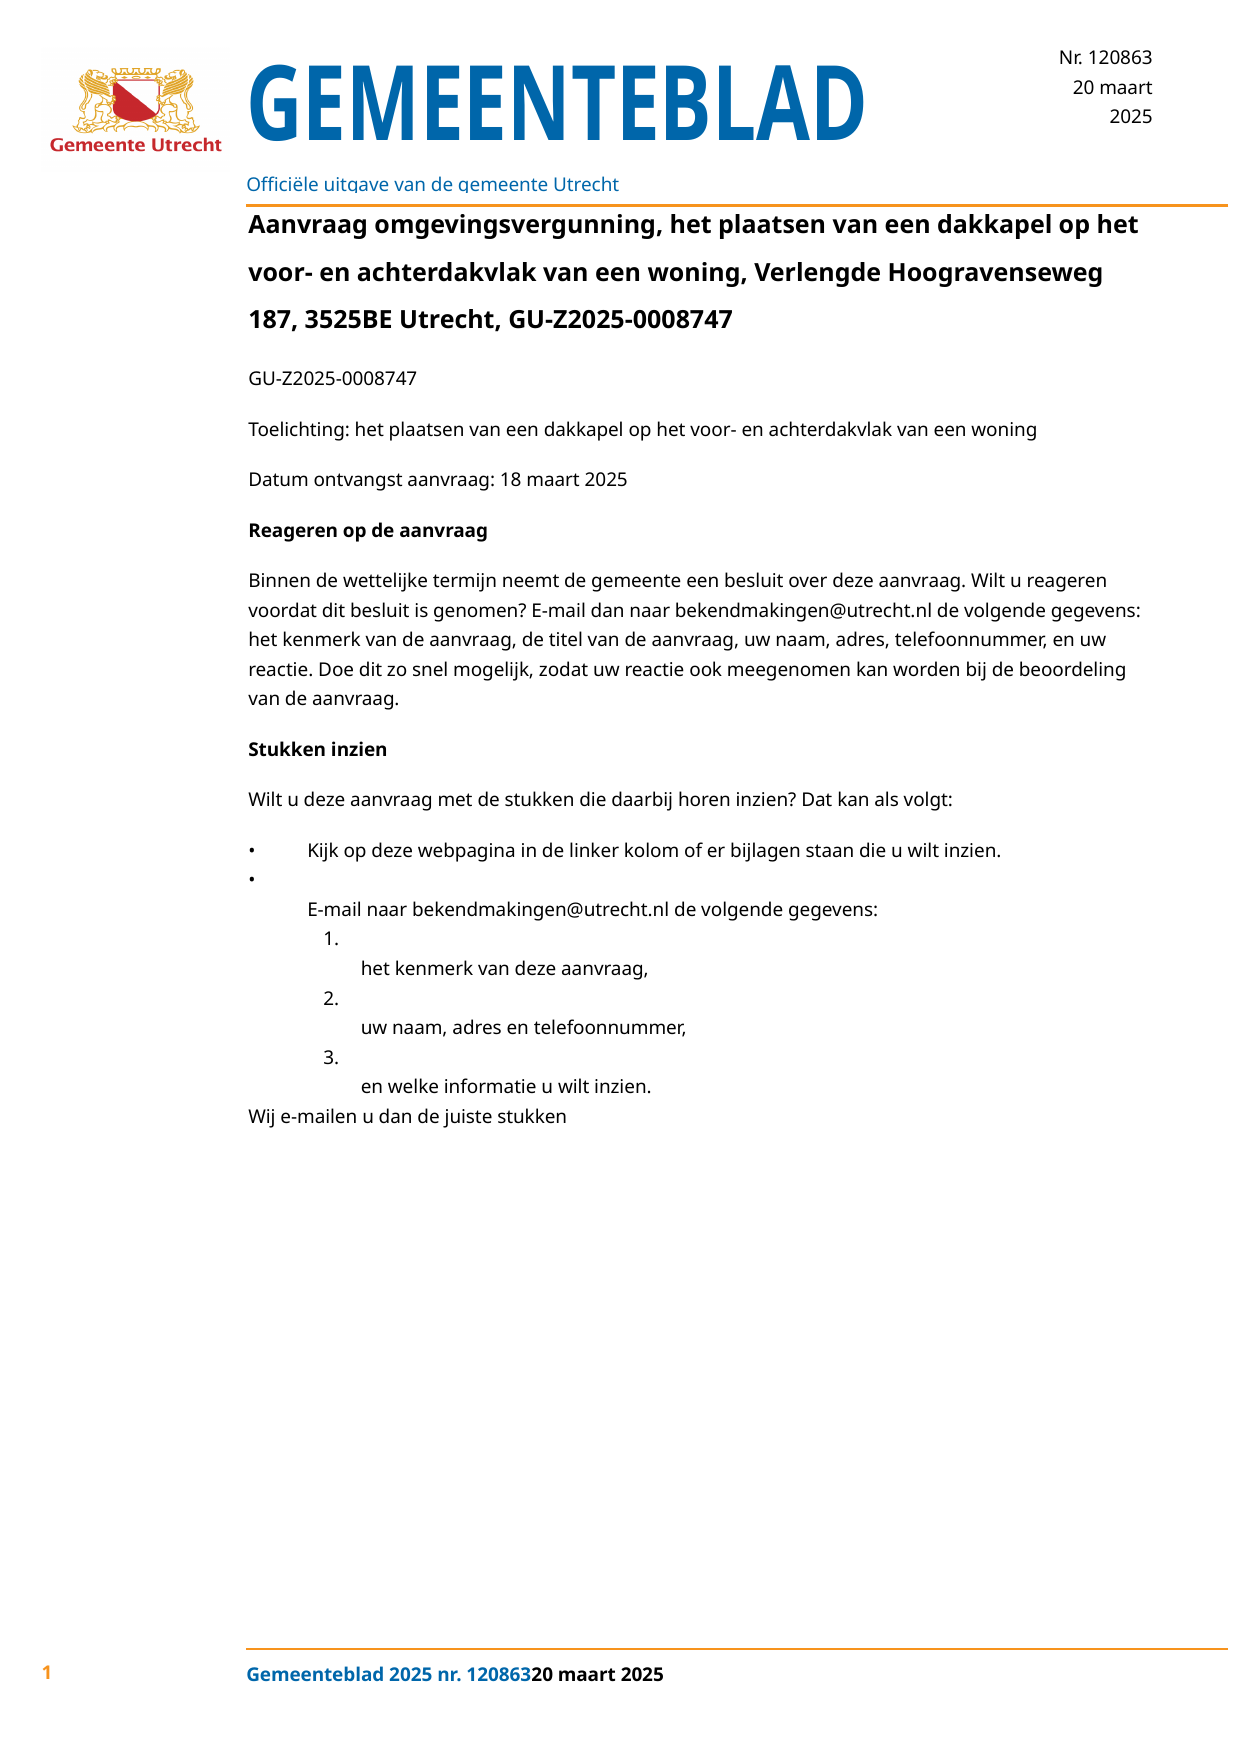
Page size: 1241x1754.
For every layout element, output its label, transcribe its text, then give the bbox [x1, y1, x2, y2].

list het kenmerk van deze aanvraag, [323, 955, 1152, 981]
text Datum ontvangst aanvraag: 18 maart 2025 [248, 466, 1152, 492]
text GU-Z2025-0008747 [248, 366, 1152, 391]
text Toelichting: het plaatsen van een dakkapel op het voor- en achterdakvlak van een woning [248, 416, 1152, 442]
list en welke informatie u wilt inzien. [323, 1073, 1152, 1099]
picture [41, 47, 231, 172]
text Aanvraag omgevingsvergunning, het plaatsen van een dakkapel op het voor- en achterdakvlak van een woning, Verlengde Hoogravenseweg 187, 3525BE Utrecht, GU-Z2025-0008747 [248, 207, 1152, 336]
list Kijk op deze webpagina in de linker kolom of er bijlagen staan die u wilt inzien. [248, 837, 1152, 862]
text Reageren op de aanvraag [248, 517, 1152, 542]
text Wij e-mailen u dan de juiste stukken [248, 1103, 1152, 1129]
text Stukken inzien [248, 736, 1152, 762]
list uw naam, adres en telefoonnummer, [323, 1014, 1152, 1040]
list E-mail naar bekendmakingen@utrecht.nl de volgende gegevens: [248, 896, 1152, 922]
text Wilt u deze aanvraag met de stukken die daarbij horen inzien? Dat kan als volgt: [248, 786, 1152, 812]
text Binnen de wettelijke termijn neemt de gemeente een besluit over deze aanvraag. Wilt u reageren voordat dit besluit is genomen? E-mail dan naar bekendmakingen@utrecht.nl de volgende gegevens: het kenmerk van de aanvraag, de titel van de aanvraag, uw naam, adres, telefoonnummer, en uw reactie. Doe dit zo snel mogelijk, zodat uw reactie ook meegenomen kan worden bij de beoordeling van de aanvraag. [248, 567, 1152, 711]
